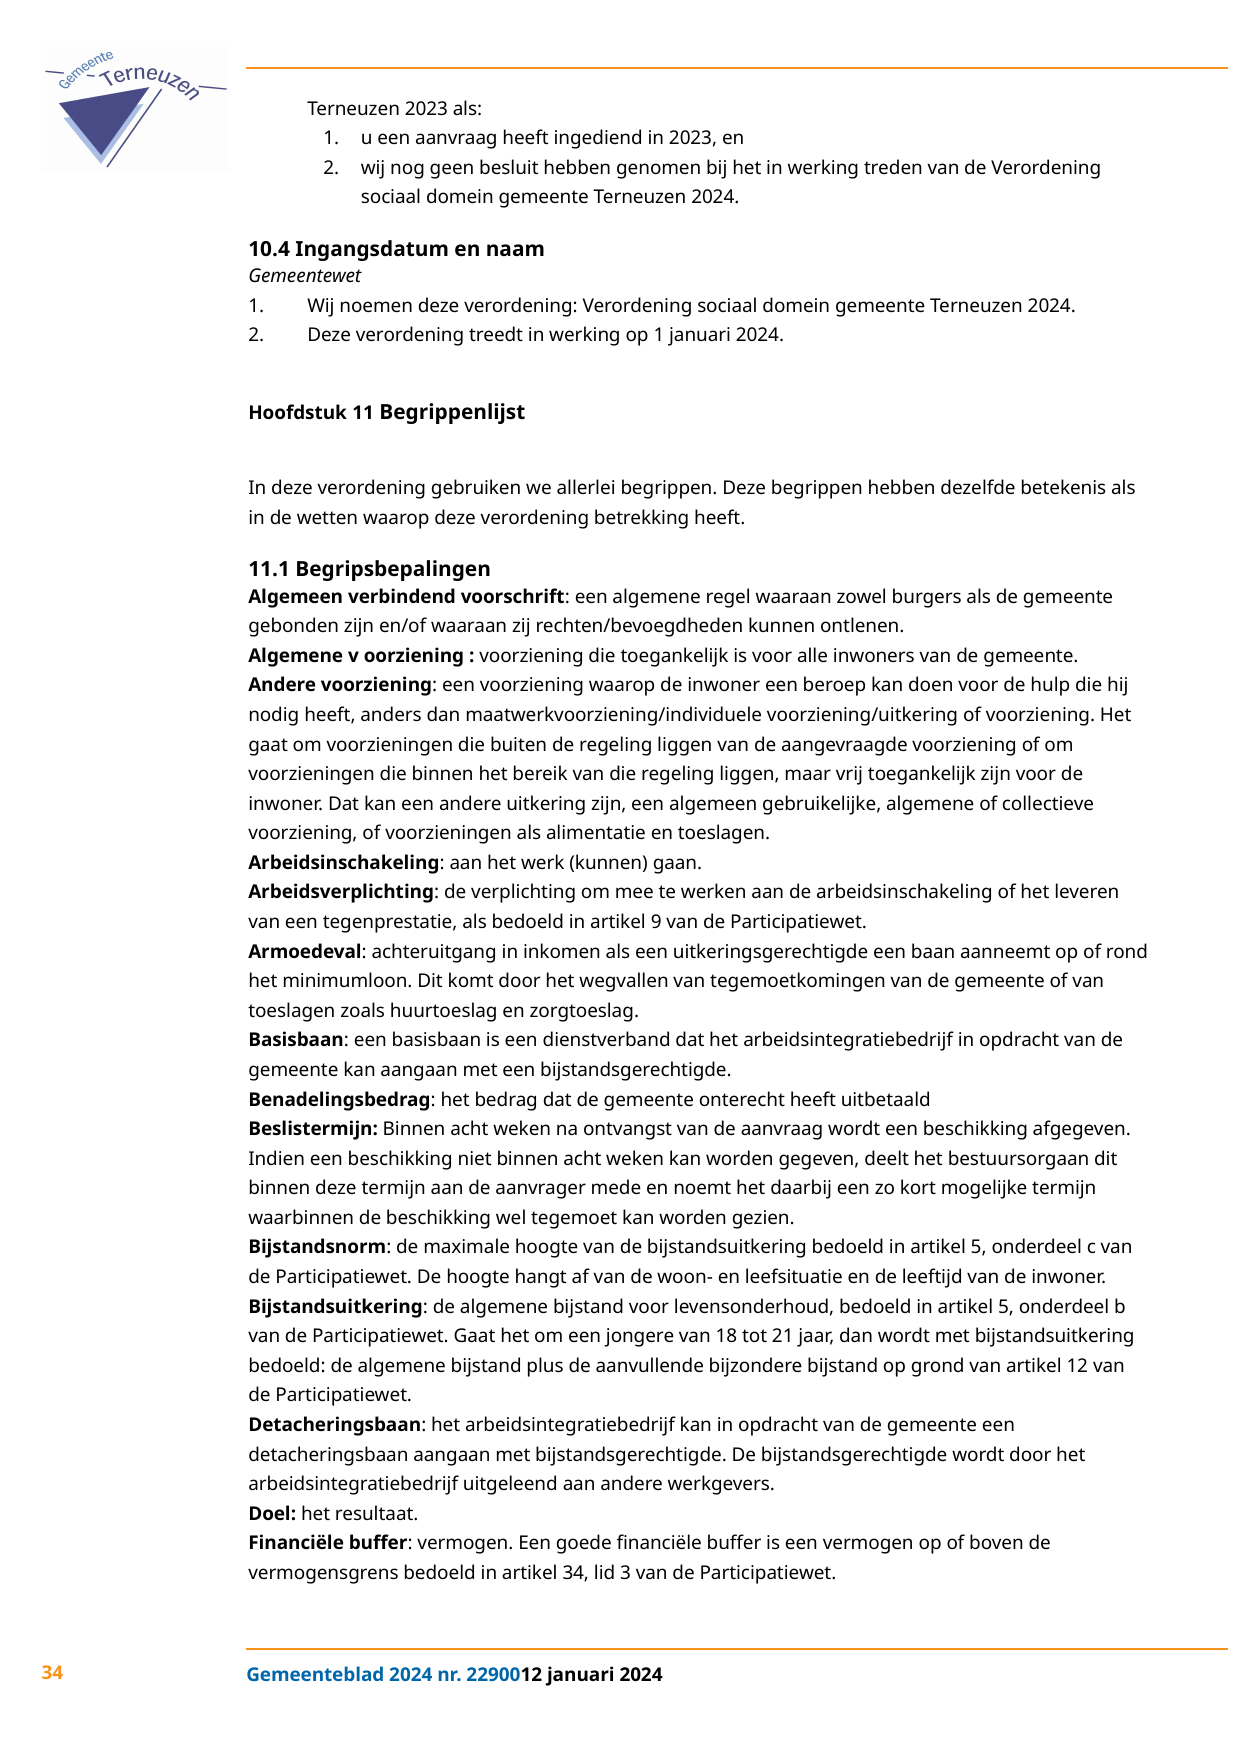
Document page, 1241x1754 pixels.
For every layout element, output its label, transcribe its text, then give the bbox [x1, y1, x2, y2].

text Armoedeval: achteruitgang in inkomen als een uitkeringsgerechtigde een baan aanneemt op of rond het minimumloon. Dit komt door het wegvallen van tegemoetkomingen van de gemeente of van toeslagen zoals huurtoeslag en zorgtoeslag. [248, 938, 1152, 1023]
text Benadelingsbedrag: het bedrag dat de gemeente onterecht heeft uitbetaald [248, 1086, 1152, 1112]
text 10.4 Ingangsdatum en naam [248, 234, 1152, 262]
text Beslistermijn: Binnen acht weken na ontvangst van de aanvraag wordt een beschikking afgegeven. Indien een beschikking niet binnen acht weken kan worden gegeven, deelt het bestuursorgaan dit binnen deze termijn aan de aanvrager mede en noemt het daarbij een zo kort mogelijke termijn waarbinnen de beschikking wel tegemoet kan worden gezien. [248, 1115, 1152, 1230]
text Bijstandsuitkering: de algemene bijstand voor levensonderhoud, bedoeld in artikel 5, onderdeel b van de Participatiewet. Gaat het om een jongere van 18 tot 21 jaar, dan wordt met bijstandsuitkering bedoeld: de algemene bijstand plus de aanvullende bijzondere bijstand op grond van artikel 12 van de Participatiewet. [248, 1293, 1152, 1407]
text Algemene v oorziening : voorziening die toegankelijk is voor alle inwoners van de gemeente. [248, 642, 1152, 668]
text Detacheringsbaan: het arbeidsintegratiebedrijf kan in opdracht van de gemeente een detacheringsbaan aangaan met bijstandsgerechtigde. De bijstandsgerechtigde wordt door het arbeidsintegratiebedrijf uitgeleend aan andere werkgevers. [248, 1411, 1152, 1496]
text Bijstandsnorm: de maximale hoogte van de bijstandsuitkering bedoeld in artikel 5, onderdeel c van de Participatiewet. De hoogte hangt af van de woon- en leefsituatie en de leeftijd van de inwoner. [248, 1234, 1152, 1289]
list u een aanvraag heeft ingediend in 2023, en [323, 124, 1152, 150]
text 11.1 Begripsbepalingen [248, 554, 1152, 583]
picture [41, 47, 231, 172]
list wij nog geen besluit hebben genomen bij het in werking treden van de Verordening sociaal domein gemeente Terneuzen 2024. [323, 154, 1152, 209]
text Financiële buffer: vermogen. Een goede financiële buffer is een vermogen op of boven de vermogensgrens bedoeld in artikel 34, lid 3 van de Participatiewet. [248, 1529, 1152, 1585]
list Terneuzen 2023 als: [248, 95, 1152, 121]
list Wij noemen deze verordening: Verordening sociaal domein gemeente Terneuzen 2024. [248, 292, 1152, 318]
text Hoofdstuk 11 Begrippenlijst [248, 397, 1152, 425]
text Arbeidsverplichting: de verplichting om mee te werken aan de arbeidsinschakeling of het leveren van een tegenprestatie, als bedoeld in artikel 9 van de Participatiewet. [248, 879, 1152, 934]
text Gemeentewet [248, 262, 1152, 288]
text Algemeen verbindend voorschrift: een algemene regel waaraan zowel burgers als de gemeente gebonden zijn en/of waaraan zij rechten/bevoegdheden kunnen ontlenen. [248, 583, 1152, 638]
text Basisbaan: een basisbaan is een dienstverband dat het arbeidsintegratiebedrijf in opdracht van de gemeente kan aangaan met een bijstandsgerechtigde. [248, 1027, 1152, 1082]
list Deze verordening treedt in werking op 1 januari 2024. [248, 322, 1152, 347]
text Doel: het resultaat. [248, 1500, 1152, 1526]
text Arbeidsinschakeling: aan het werk (kunnen) gaan. [248, 849, 1152, 875]
text In deze verordening gebruiken we allerlei begrippen. Deze begrippen hebben dezelfde betekenis als in de wetten waarop deze verordening betrekking heeft. [248, 474, 1152, 530]
text Andere voorziening: een voorziening waarop de inwoner een beroep kan doen voor de hulp die hij nodig heeft, anders dan maatwerkvoorziening/individuele voorziening/uitkering of voorziening. Het gaat om voorzieningen die buiten de regeling liggen van de aangevraagde voorziening of om voorzieningen die binnen het bereik van die regeling liggen, maar vrij toegankelijk zijn voor de inwoner. Dat kan een andere uitkering zijn, een algemeen gebruikelijke, algemene of collectieve voorziening, of voorzieningen als alimentatie en toeslagen. [248, 672, 1152, 845]
